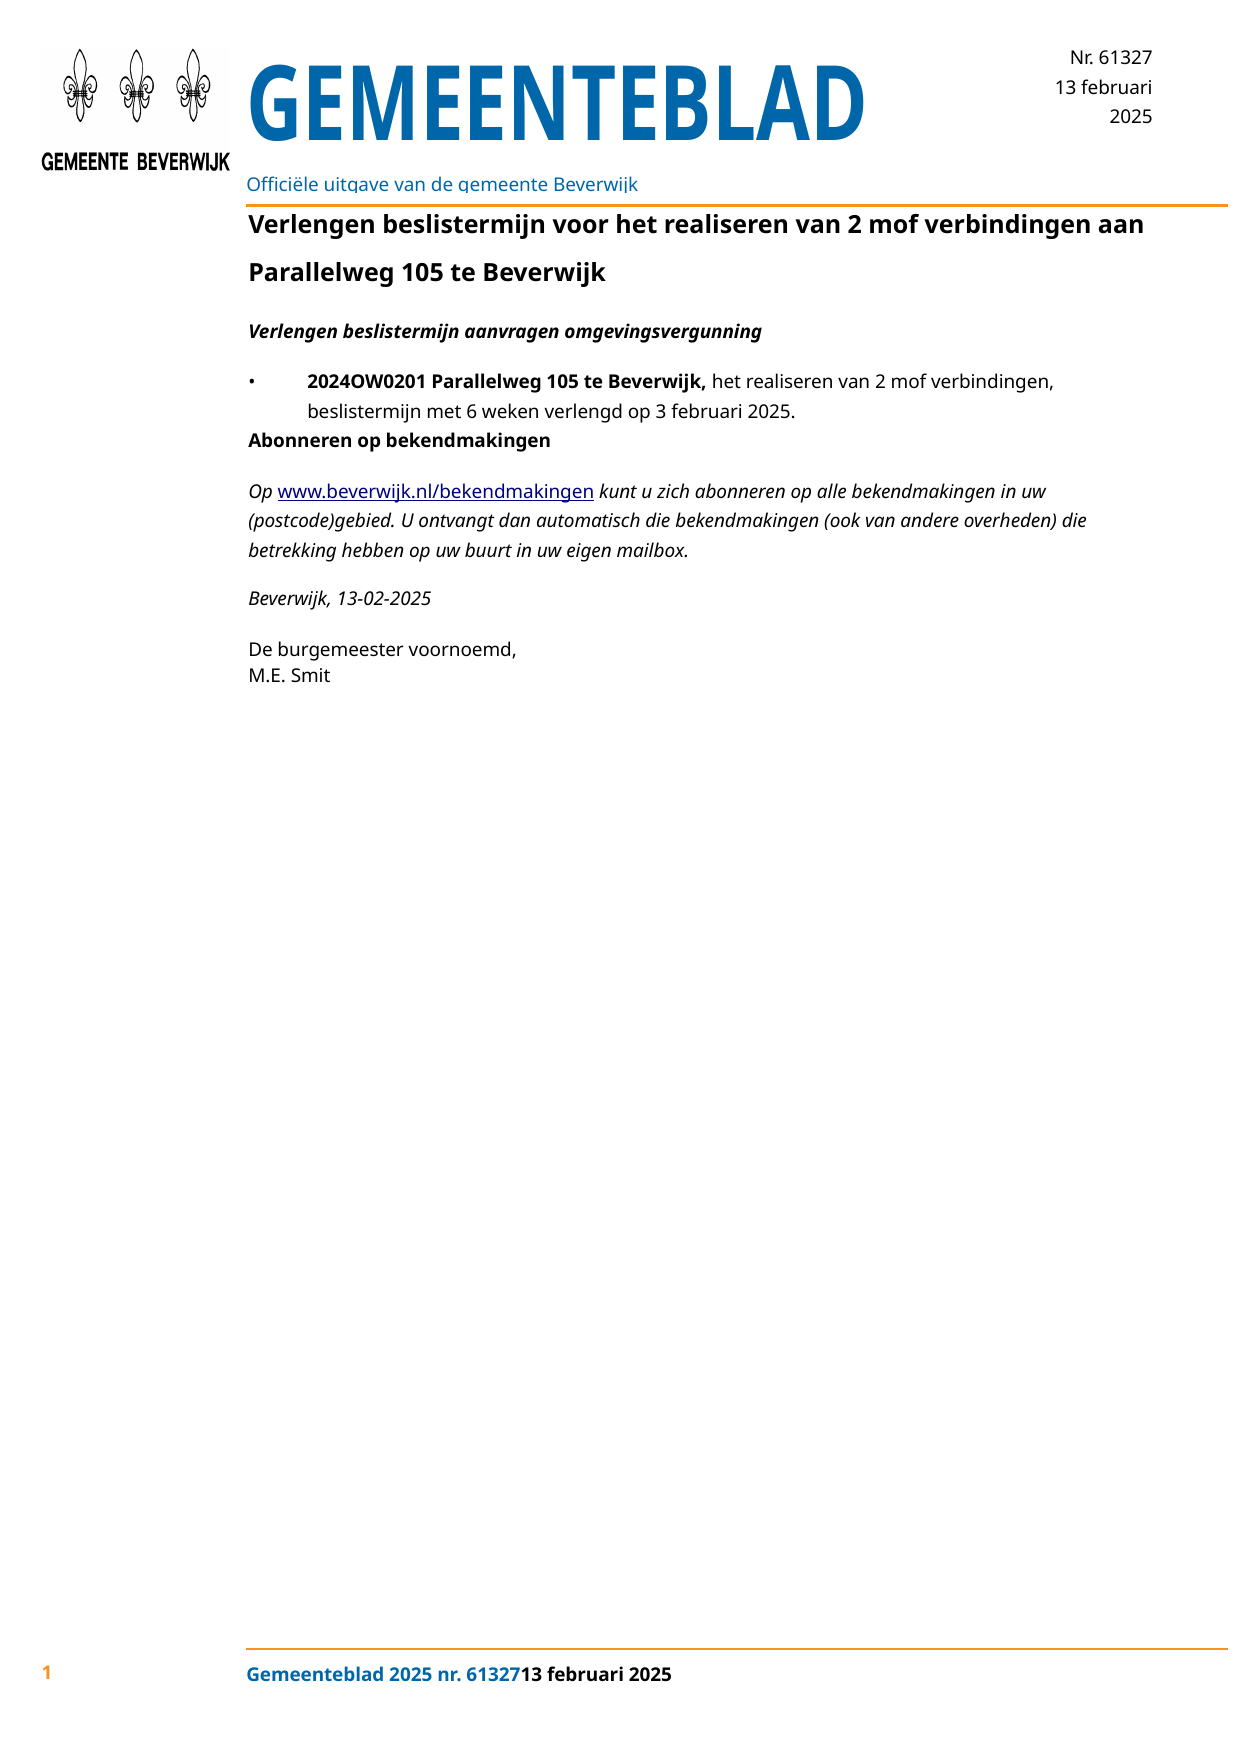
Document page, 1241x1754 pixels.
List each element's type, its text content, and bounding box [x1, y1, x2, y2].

text De burgemeester voornoemd, [248, 636, 1152, 662]
picture [41, 47, 231, 172]
text Op www.beverwijk.nl/bekendmakingen kunt u zich abonneren op alle bekendmakingen in uw (postcode)gebied. U ontvangt dan automatisch die bekendmakingen (ook van andere overheden) die betrekking hebben op uw buurt in uw eigen mailbox. [248, 478, 1152, 563]
text M.E. Smit [248, 662, 1152, 688]
text Abonneren op bekendmakingen [248, 427, 1152, 453]
list 2024OW0201 Parallelweg 105 te Beverwijk, het realiseren van 2 mof verbindingen, beslistermijn met 6 weken verlengd op 3 februari 2025. [248, 368, 1152, 424]
text Verlengen beslistermijn voor het realiseren van 2 mof verbindingen aan Parallelweg 105 te Beverwijk [248, 207, 1152, 288]
text Verlengen beslistermijn aanvragen omgevingsvergunning [248, 318, 1152, 344]
text Beverwijk, 13-02-2025 [248, 585, 1152, 611]
